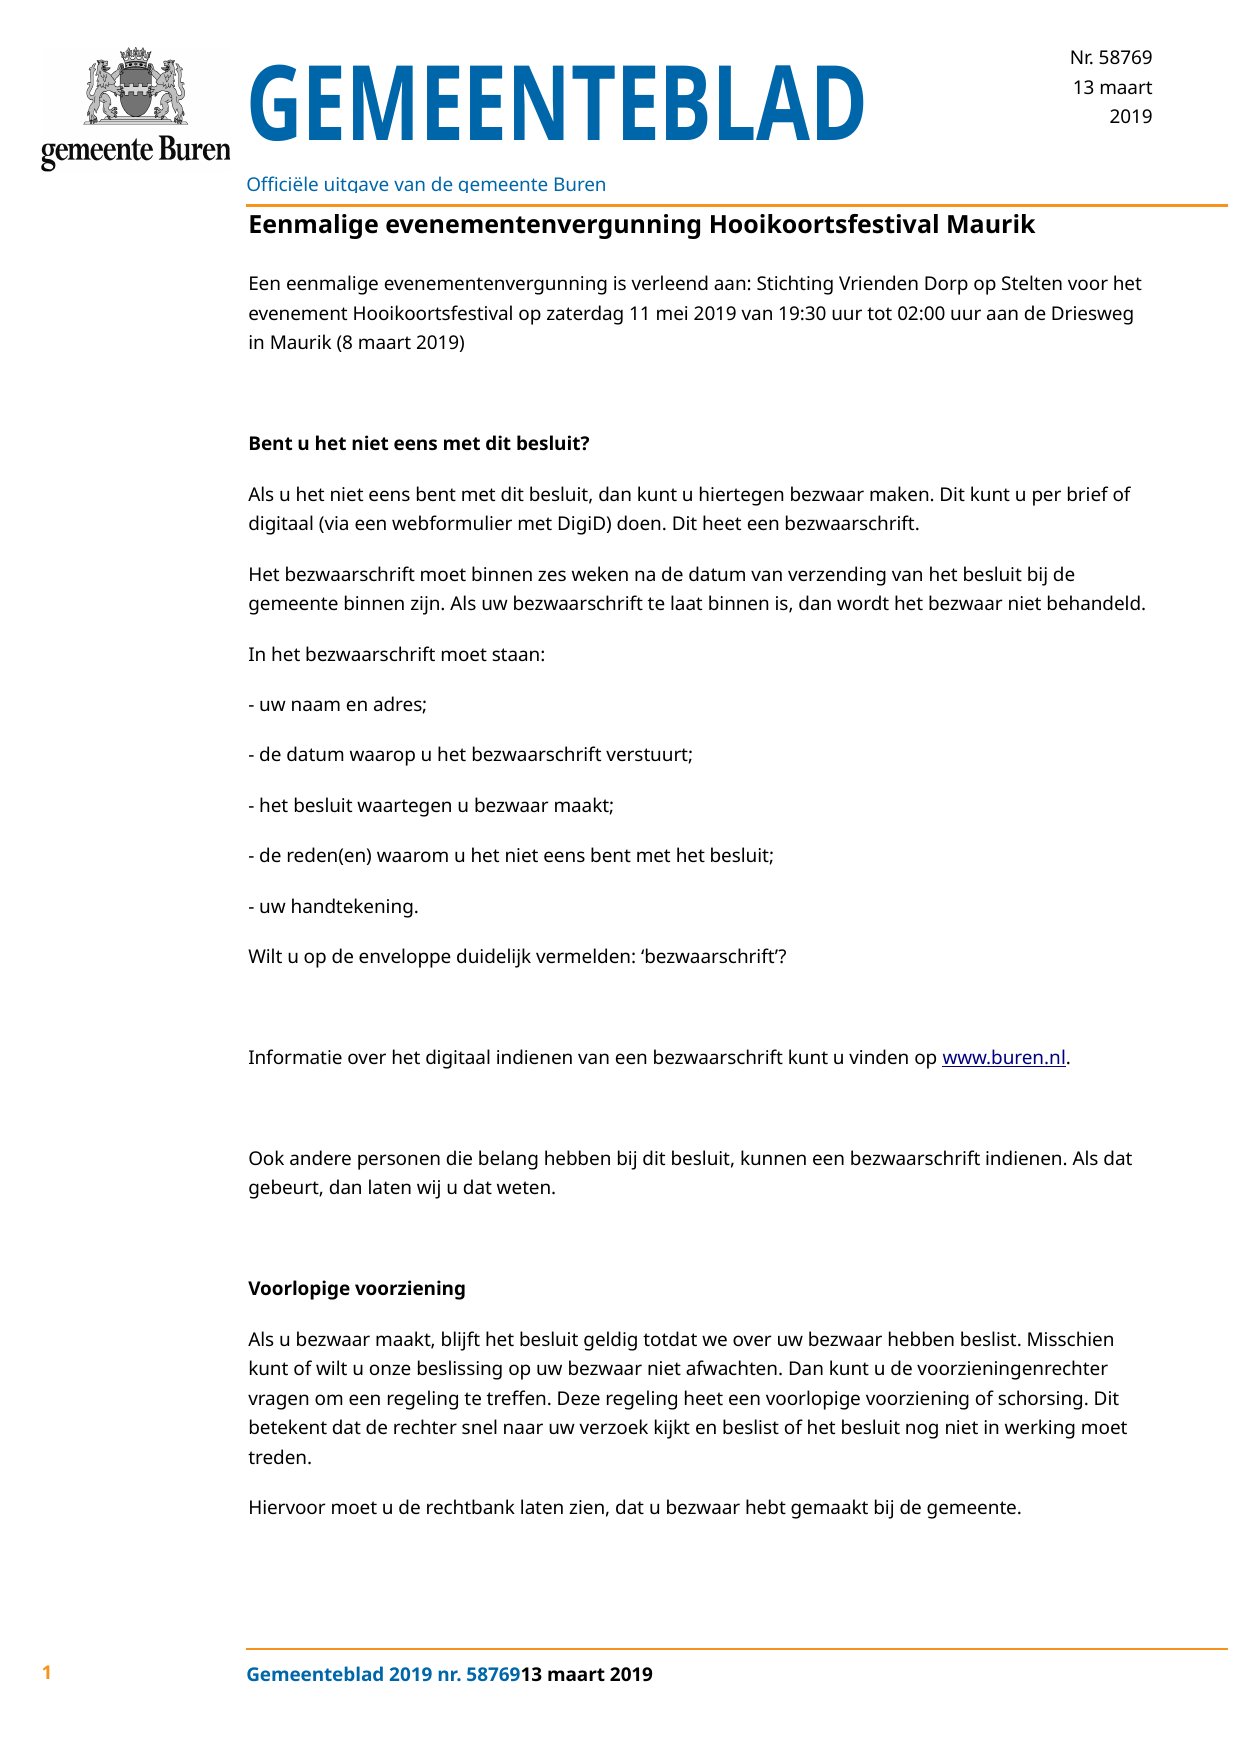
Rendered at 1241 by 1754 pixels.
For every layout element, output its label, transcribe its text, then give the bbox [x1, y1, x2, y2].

text Hiervoor moet u de rechtbank laten zien, dat u bezwaar hebt gemaakt bij de gemeente. [248, 1494, 1152, 1520]
text Als u het niet eens bent met dit besluit, dan kunt u hiertegen bezwaar maken. Dit kunt u per brief of digitaal (via een webformulier met DigiD) doen. Dit heet een bezwaarschrift. [248, 481, 1152, 536]
text - de reden(en) waarom u het niet eens bent met het besluit; [248, 842, 1152, 868]
text - het besluit waartegen u bezwaar maakt; [248, 792, 1152, 818]
text Wilt u op de enveloppe duidelijk vermelden: ‘bezwaarschrift’? [248, 943, 1152, 969]
text Bent u het niet eens met dit besluit? [248, 430, 1152, 456]
text In het bezwaarschrift moet staan: [248, 641, 1152, 666]
text Informatie over het digitaal indienen van een bezwaarschrift kunt u vinden op www.buren.nl. [248, 1044, 1152, 1070]
text - de datum waarop u het bezwaarschrift verstuurt; [248, 742, 1152, 767]
text Als u bezwaar maakt, blijft het besluit geldig totdat we over uw bezwaar hebben beslist. Misschien kunt of wilt u onze beslissing op uw bezwaar niet afwachten. Dan kunt u de voorzieningenrechter vragen om een regeling te treffen. Deze regeling heet een voorlopige voorziening of schorsing. Dit betekent dat de rechter snel naar uw verzoek kijkt en beslist of het besluit nog niet in werking moet treden. [248, 1326, 1152, 1470]
text Eenmalige evenementenvergunning Hooikoortsfestival Maurik [248, 207, 1152, 241]
text Ook andere personen die belang hebben bij dit besluit, kunnen een bezwaarschrift indienen. Als dat gebeurt, dan laten wij u dat weten. [248, 1145, 1152, 1200]
text - uw handtekening. [248, 893, 1152, 918]
text Het bezwaarschrift moet binnen zes weken na de datum van verzending van het besluit bij de gemeente binnen zijn. Als uw bezwaarschrift te laat binnen is, dan wordt het bezwaar niet behandeld. [248, 561, 1152, 616]
text Voorlopige voorziening [248, 1275, 1152, 1301]
text Een eenmalige evenementenvergunning is verleend aan: Stichting Vrienden Dorp op Stelten voor het evenement Hooikoortsfestival op zaterdag 11 mei 2019 van 19:30 uur tot 02:00 uur aan de Driesweg in Maurik (8 maart 2019) [248, 270, 1152, 355]
text - uw naam en adres; [248, 691, 1152, 717]
picture [41, 47, 231, 172]
